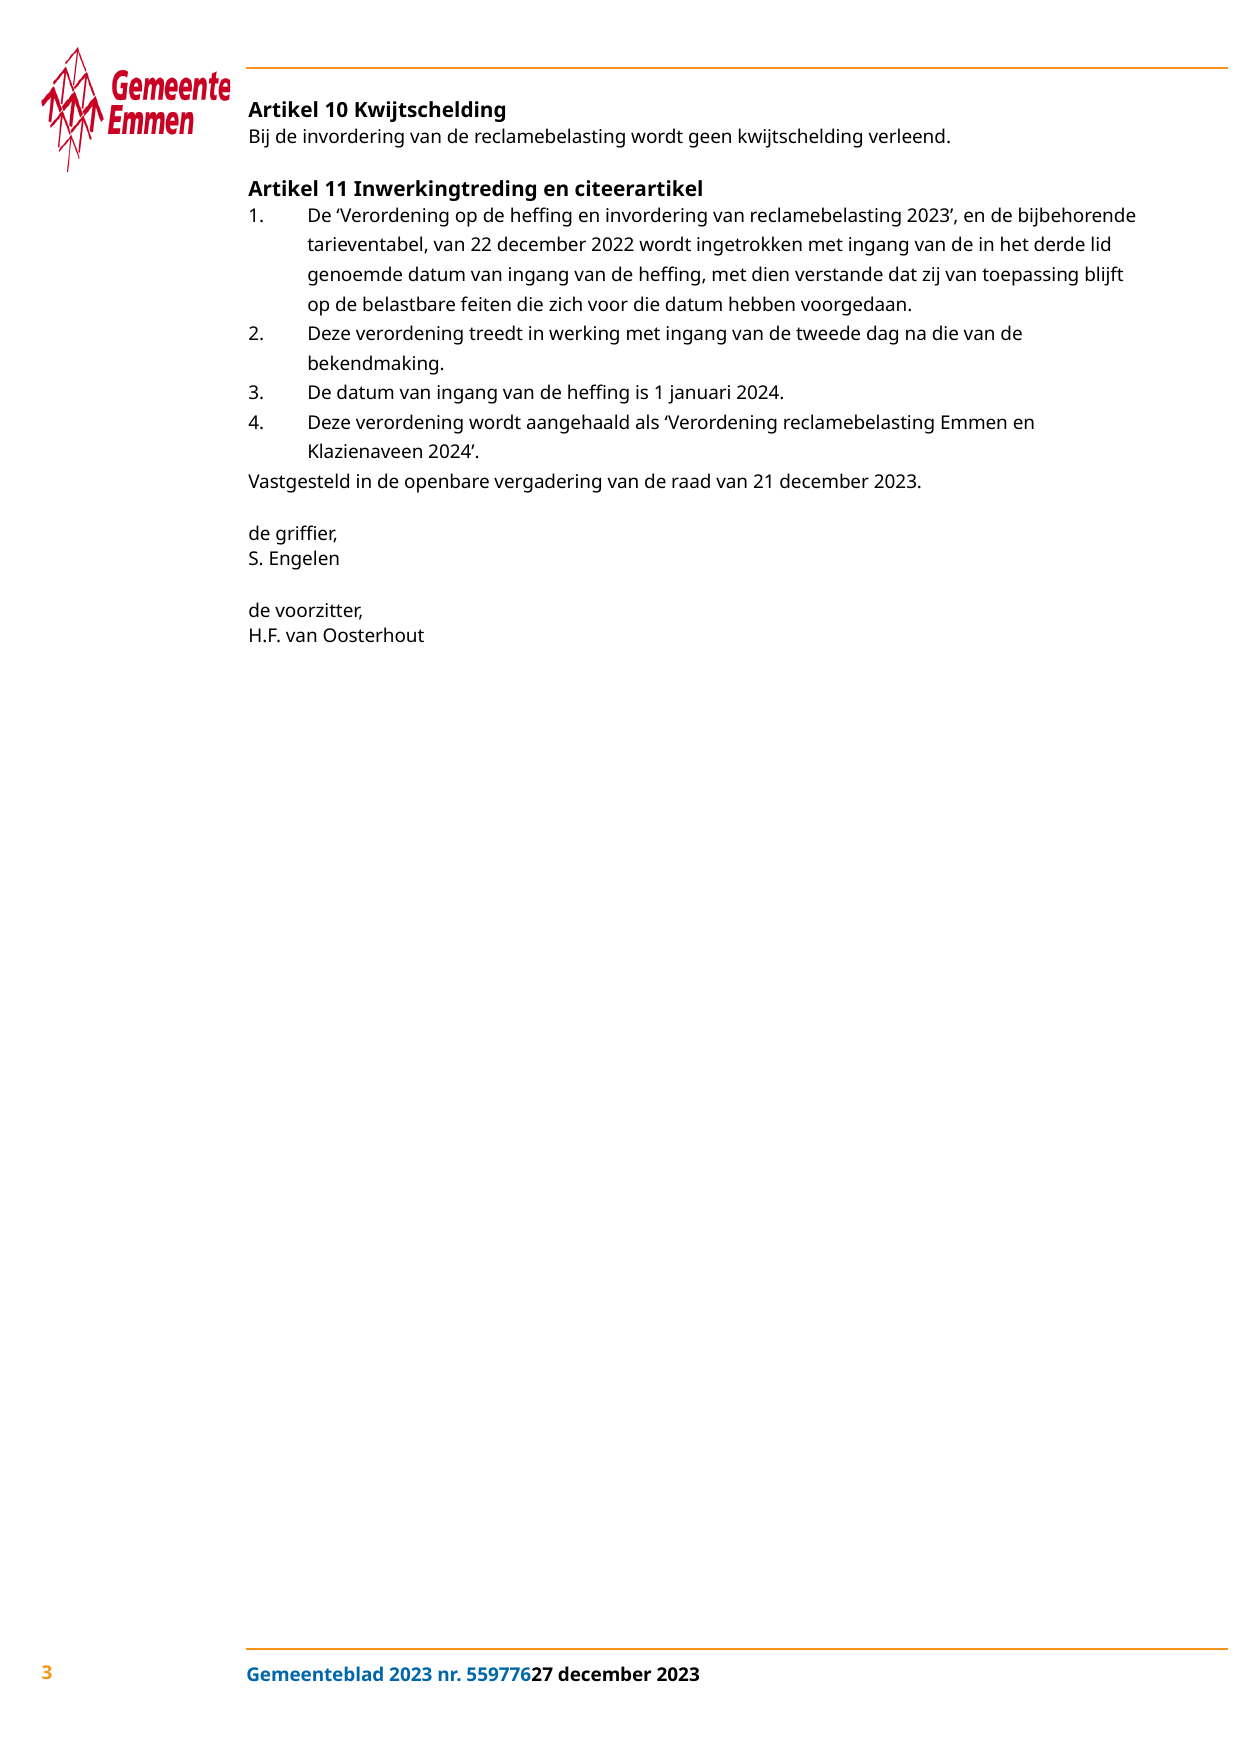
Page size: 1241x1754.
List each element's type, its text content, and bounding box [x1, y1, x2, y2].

list Deze verordening treedt in werking met ingang van de tweede dag na die van de bekendmaking. [248, 320, 1152, 376]
text S. Engelen [248, 546, 1152, 571]
text de voorzitter, [248, 597, 1152, 623]
text H.F. van Oosterhout [248, 623, 1152, 648]
list De ‘Verordening op de heffing en invordering van reclamebelasting 2023’, en de bijbehorende tarieventabel, van 22 december 2022 wordt ingetrokken met ingang van de in het derde lid genoemde datum van ingang van de heffing, met dien verstande dat zij van toepassing blijft op de belastbare feiten die zich voor die datum hebben voorgedaan. [248, 202, 1152, 317]
list Deze verordening wordt aangehaald als ‘Verordening reclamebelasting Emmen en Klazienaveen 2024’. [248, 409, 1152, 464]
text Artikel 11 Inwerkingtreding en citeerartikel [248, 174, 1152, 202]
text Artikel 10 Kwijtschelding [248, 95, 1152, 123]
list De datum van ingang van de heffing is 1 januari 2024. [248, 379, 1152, 405]
picture [41, 47, 231, 172]
text Bij de invordering van de reclamebelasting wordt geen kwijtschelding verleend. [248, 123, 1152, 149]
text de griffier, [248, 520, 1152, 546]
text Vastgesteld in de openbare vergadering van de raad van 21 december 2023. [248, 468, 1152, 494]
